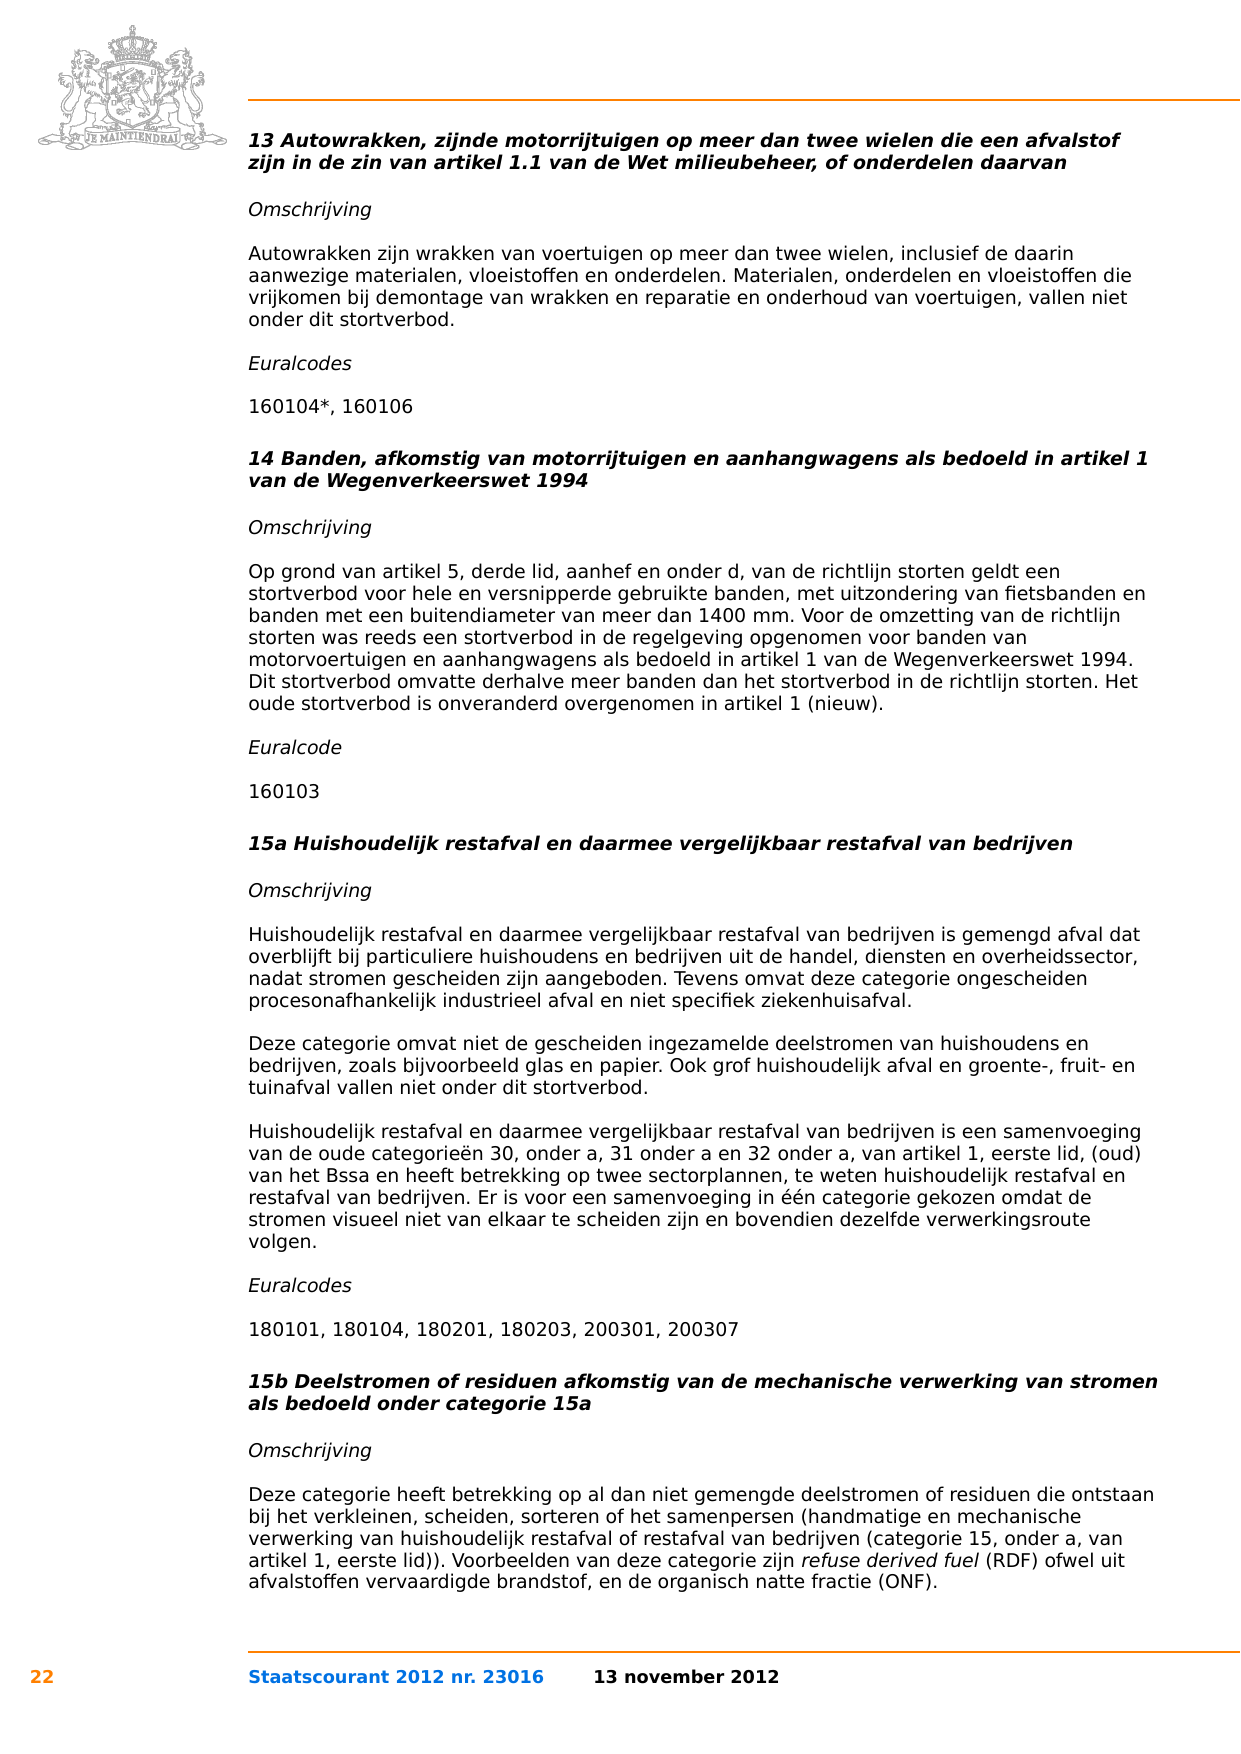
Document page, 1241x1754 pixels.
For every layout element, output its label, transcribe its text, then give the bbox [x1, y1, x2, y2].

subtitle Euralcode [248, 737, 1163, 759]
text 160104*, 160106 [248, 396, 1163, 418]
text Op grond van artikel 5, derde lid, aanhef en onder d, van de richtlijn storten geldt een stortverbod voor hele en versnipperde gebruikte banden, met uitzondering van fietsbanden en banden met een buitendiameter van meer dan 1400 mm. Voor de omzetting van de richtlijn storten was reeds een stortverbod in de regelgeving opgenomen voor banden van motorvoertuigen en aanhangwagens als bedoeld in artikel 1 van de Wegenverkeerswet 1994. Dit stortverbod omvatte derhalve meer banden dan het stortverbod in de richtlijn storten. Het oude stortverbod is onveranderd overgenomen in artikel 1 (nieuw). [248, 561, 1163, 715]
subtitle 15b Deelstromen of residuen afkomstig van de mechanische verwerking van stromen als bedoeld onder categorie 15a [248, 1371, 1163, 1415]
text Huishoudelijk restafval en daarmee vergelijkbaar restafval van bedrijven is een samenvoeging van de oude categorieën 30, onder a, 31 onder a en 32 onder a, van artikel 1, eerste lid, (oud) van het Bssa en heeft betrekking op twee sectorplannen, te weten huishoudelijk restafval en restafval van bedrijven. Er is voor een samenvoeging in één categorie gekozen omdat de stromen visueel niet van elkaar te scheiden zijn en bovendien dezelfde verwerkingsroute volgen. [248, 1121, 1163, 1253]
text Deze categorie heeft betrekking op al dan niet gemengde deelstromen of residuen die ontstaan bij het verkleinen, scheiden, sorteren of het samenpersen (handmatige en mechanische verwerking van huishoudelijk restafval of restafval van bedrijven (categorie 15, onder a, van artikel 1, eerste lid)). Voorbeelden van deze categorie zijn refuse derived fuel (RDF) ofwel uit afvalstoffen vervaardigde brandstof, en de organisch natte fractie (ONF). [248, 1483, 1163, 1593]
subtitle 14 Banden, afkomstig van motorrijtuigen en aanhangwagens als bedoeld in artikel 1 van de Wegenverkeerswet 1994 [248, 448, 1163, 492]
subtitle 15a Huishoudelijk restafval en daarmee vergelijkbaar restafval van bedrijven [248, 833, 1163, 855]
subtitle Omschrijving [248, 199, 1163, 221]
subtitle Euralcodes [248, 352, 1163, 374]
text Deze categorie omvat niet de gescheiden ingezamelde deelstromen van huishoudens en bedrijven, zoals bijvoorbeeld glas en papier. Ook grof huishoudelijk afval en groente-, fruit- en tuinafval vallen niet onder dit stortverbod. [248, 1033, 1163, 1099]
subtitle 13 Autowrakken, zijnde motorrijtuigen op meer dan twee wielen die een afvalstof zijn in de zin van artikel 1.1 van de Wet milieubeheer, of onderdelen daarvan [248, 130, 1163, 174]
text 180101, 180104, 180201, 180203, 200301, 200307 [248, 1319, 1163, 1341]
subtitle Omschrijving [248, 880, 1163, 902]
subtitle Euralcodes [248, 1275, 1163, 1297]
text 160103 [248, 781, 1163, 803]
picture [38, 25, 227, 150]
text Huishoudelijk restafval en daarmee vergelijkbaar restafval van bedrijven is gemengd afval dat overblijft bij particuliere huishoudens en bedrijven uit de handel, diensten en overheidssector, nadat stromen gescheiden zijn aangeboden. Tevens omvat deze categorie ongescheiden procesonafhankelijk industrieel afval en niet specifiek ziekenhuisafval. [248, 923, 1163, 1011]
subtitle Omschrijving [248, 517, 1163, 539]
subtitle Omschrijving [248, 1440, 1163, 1462]
text Autowrakken zijn wrakken van voertuigen op meer dan twee wielen, inclusief de daarin aanwezige materialen, vloeistoffen en onderdelen. Materialen, onderdelen en vloeistoffen die vrijkomen bij demontage van wrakken en reparatie en onderhoud van voertuigen, vallen niet onder dit stortverbod. [248, 243, 1163, 331]
